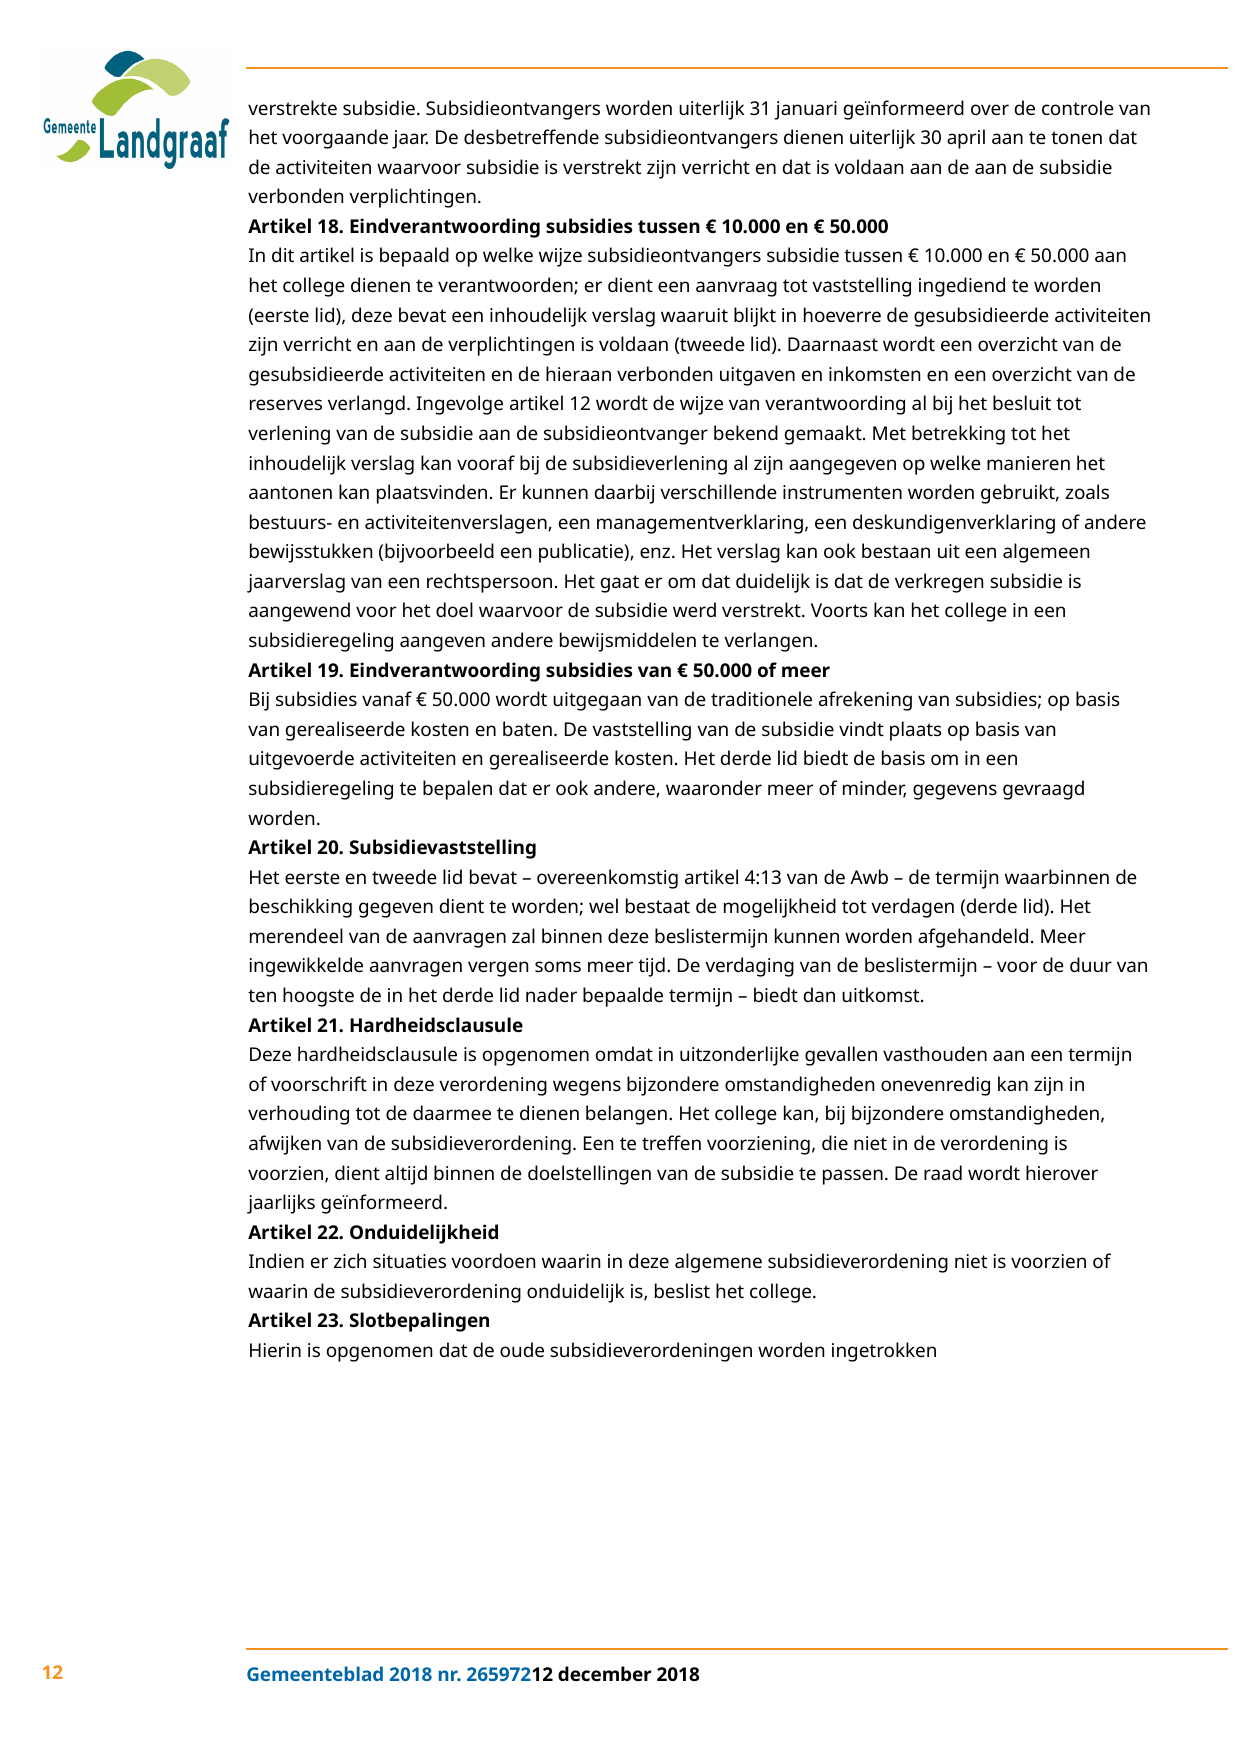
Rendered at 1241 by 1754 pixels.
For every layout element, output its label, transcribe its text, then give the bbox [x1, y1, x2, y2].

text Artikel 18. Eindverantwoording subsidies tussen € 10.000 en € 50.000 [248, 213, 1152, 239]
text Artikel 19. Eindverantwoording subsidies van € 50.000 of meer [248, 657, 1152, 683]
text Artikel 20. Subsidievaststelling [248, 834, 1152, 860]
text Artikel 21. Hardheidsclausule [248, 1012, 1152, 1038]
text In dit artikel is bepaald op welke wijze subsidieontvangers subsidie tussen € 10.000 en € 50.000 aan het college dienen te verantwoorden; er dient een aanvraag tot vaststelling ingediend te worden (eerste lid), deze bevat een inhoudelijk verslag waaruit blijkt in hoeverre de gesubsidieerde activiteiten zijn verricht en aan de verplichtingen is voldaan (tweede lid). Daarnaast wordt een overzicht van de gesubsidieerde activiteiten en de hieraan verbonden uitgaven en inkomsten en een overzicht van de reserves verlangd. Ingevolge artikel 12 wordt de wijze van verantwoording al bij het besluit tot verlening van de subsidie aan de subsidieontvanger bekend gemaakt. Met betrekking tot het inhoudelijk verslag kan vooraf bij de subsidieverlening al zijn aangegeven op welke manieren het aantonen kan plaatsvinden. Er kunnen daarbij verschillende instrumenten worden gebruikt, zoals bestuurs- en activiteitenverslagen, een managementverklaring, een deskundigenverklaring of andere bewijsstukken (bijvoorbeeld een publicatie), enz. Het verslag kan ook bestaan uit een algemeen jaarverslag van een rechtspersoon. Het gaat er om dat duidelijk is dat de verkregen subsidie is aangewend voor het doel waarvoor de subsidie werd verstrekt. Voorts kan het college in een subsidieregeling aangeven andere bewijsmiddelen te verlangen. [248, 243, 1152, 653]
text verstrekte subsidie. Subsidieontvangers worden uiterlijk 31 januari geïnformeerd over de controle van het voorgaande jaar. De desbetreffende subsidieontvangers dienen uiterlijk 30 april aan te tonen dat de activiteiten waarvoor subsidie is verstrekt zijn verricht en dat is voldaan aan de aan de subsidie verbonden verplichtingen. [248, 95, 1152, 209]
picture [41, 47, 231, 172]
text Indien er zich situaties voordoen waarin in deze algemene subsidieverordening niet is voorzien of waarin de subsidieverordening onduidelijk is, beslist het college. [248, 1248, 1152, 1304]
text Artikel 23. Slotbepalingen [248, 1308, 1152, 1333]
text Bij subsidies vanaf € 50.000 wordt uitgegaan van de traditionele afrekening van subsidies; op basis van gerealiseerde kosten en baten. De vaststelling van de subsidie vindt plaats op basis van uitgevoerde activiteiten en gerealiseerde kosten. Het derde lid biedt de basis om in een subsidieregeling te bepalen dat er ook andere, waaronder meer of minder, gegevens gevraagd worden. [248, 686, 1152, 831]
text Deze hardheidsclausule is opgenomen omdat in uitzonderlijke gevallen vasthouden aan een termijn of voorschrift in deze verordening wegens bijzondere omstandigheden onevenredig kan zijn in verhouding tot de daarmee te dienen belangen. Het college kan, bij bijzondere omstandigheden, afwijken van de subsidieverordening. Een te treffen voorziening, die niet in de verordening is voorzien, dient altijd binnen de doelstellingen van de subsidie te passen. De raad wordt hierover jaarlijks geïnformeerd. [248, 1041, 1152, 1215]
text Hierin is opgenomen dat de oude subsidieverordeningen worden ingetrokken [248, 1337, 1152, 1363]
text Het eerste en tweede lid bevat – overeenkomstig artikel 4:13 van de Awb – de termijn waarbinnen de beschikking gegeven dient te worden; wel bestaat de mogelijkheid tot verdagen (derde lid). Het merendeel van de aanvragen zal binnen deze beslistermijn kunnen worden afgehandeld. Meer ingewikkelde aanvragen vergen soms meer tijd. De verdaging van de beslistermijn – voor de duur van ten hoogste de in het derde lid nader bepaalde termijn – biedt dan uitkomst. [248, 864, 1152, 1008]
text Artikel 22. Onduidelijkheid [248, 1219, 1152, 1245]
